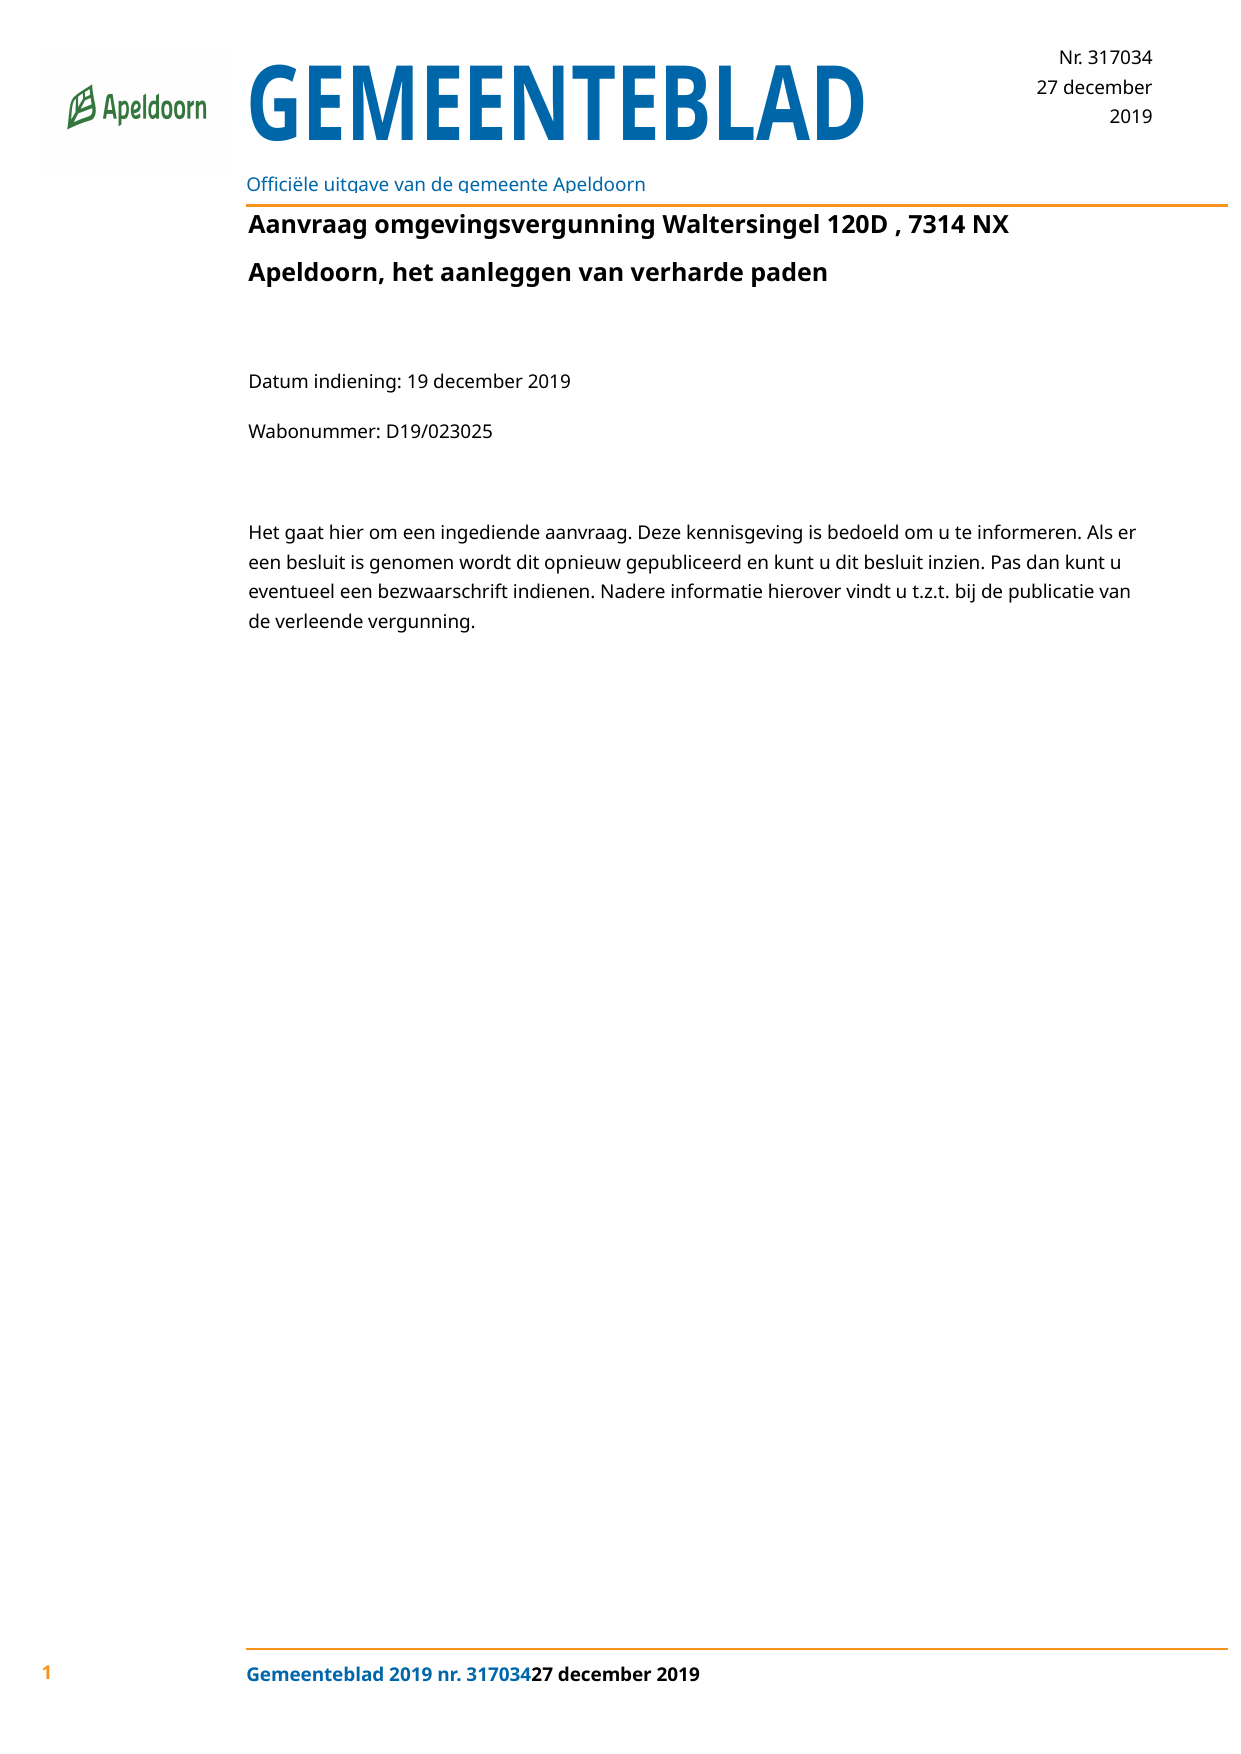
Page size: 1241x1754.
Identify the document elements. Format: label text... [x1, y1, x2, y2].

text Het gaat hier om een ingediende aanvraag. Deze kennisgeving is bedoeld om u te informeren. Als er een besluit is genomen wordt dit opnieuw gepubliceerd en kunt u dit besluit inzien. Pas dan kunt u eventueel een bezwaarschrift indienen. Nadere informatie hierover vindt u t.z.t. bij de publicatie van de verleende vergunning. [248, 519, 1152, 634]
text Wabonummer: D19/023025 [248, 419, 1152, 444]
text Datum indiening: 19 december 2019 [248, 368, 1152, 394]
picture [41, 47, 231, 172]
text Aanvraag omgevingsvergunning Waltersingel 120D , 7314 NX Apeldoorn, het aanleggen van verharde paden [248, 207, 1152, 288]
